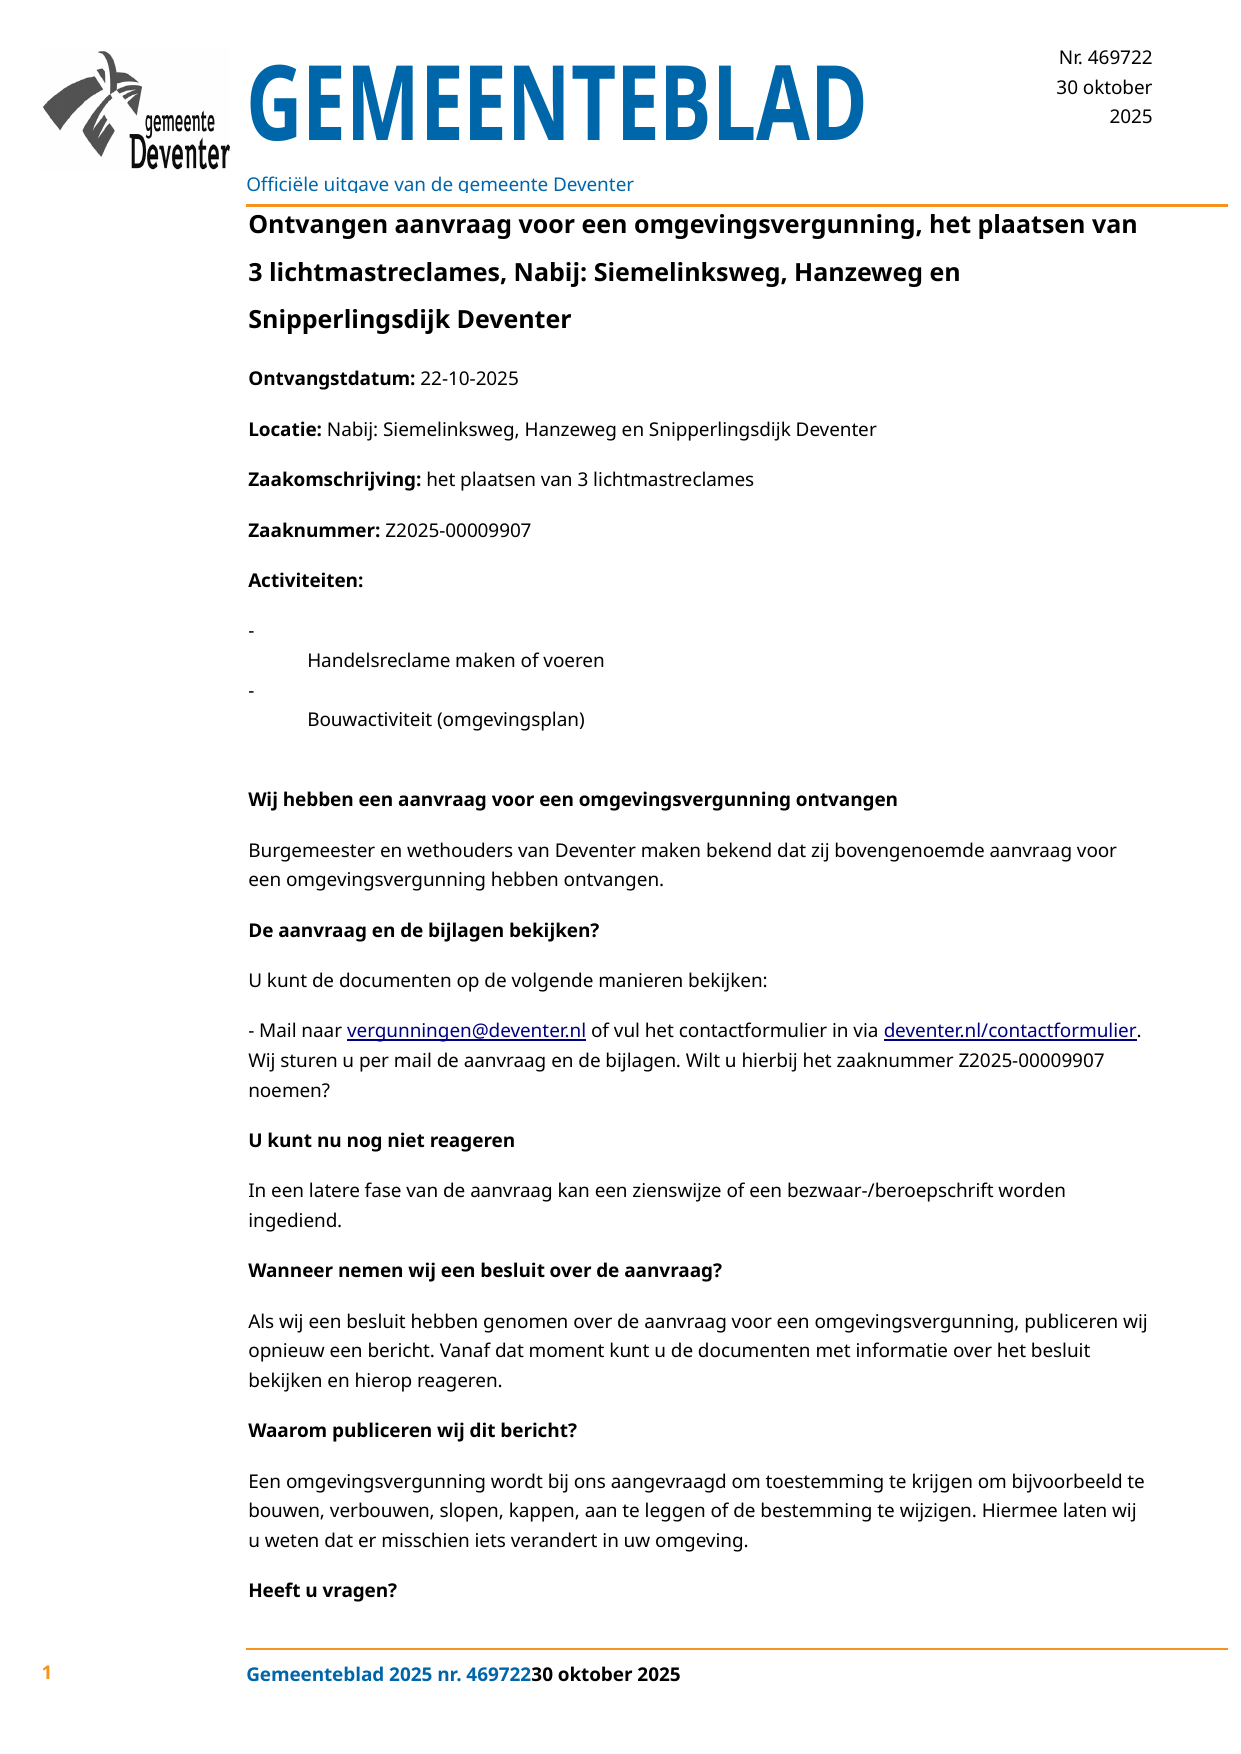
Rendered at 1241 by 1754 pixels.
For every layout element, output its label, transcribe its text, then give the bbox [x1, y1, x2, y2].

text Ontvangstdatum: 22-10-2025 [248, 366, 1152, 391]
text Waarom publiceren wij dit bericht? [248, 1418, 1152, 1443]
text U kunt nu nog niet reageren [248, 1127, 1152, 1153]
text U kunt de documenten op de volgende manieren bekijken: [248, 967, 1152, 993]
picture [41, 47, 231, 172]
text Zaaknummer: Z2025-00009907 [248, 517, 1152, 542]
text In een latere fase van de aanvraag kan een zienswijze of een bezwaar-/beroepschrift worden ingediend. [248, 1178, 1152, 1233]
text Wij hebben een aanvraag voor een omgevingsvergunning ontvangen [248, 786, 1152, 812]
text Zaakomschrijving: het plaatsen van 3 lichtmastreclames [248, 466, 1152, 492]
text Activiteiten: [248, 567, 1152, 593]
text - Mail naar vergunningen@deventer.nl of vul het contactformulier in via deventer.nl/contactformulier. Wij sturen u per mail de aanvraag en de bijlagen. Wilt u hierbij het zaaknummer Z2025-00009907 noemen? [248, 1018, 1152, 1102]
text Burgemeester en wethouders van Deventer maken bekend dat zij bovengenoemde aanvraag voor een omgevingsvergunning hebben ontvangen. [248, 837, 1152, 892]
text Een omgevingsvergunning wordt bij ons aangevraagd om toestemming te krijgen om bijvoorbeeld te bouwen, verbouwen, slopen, kappen, aan te leggen of de bestemming te wijzigen. Hiermee laten wij u weten dat er misschien iets verandert in uw omgeving. [248, 1468, 1152, 1553]
text Ontvangen aanvraag voor een omgevingsvergunning, het plaatsen van 3 lichtmastreclames, Nabij: Siemelinksweg, Hanzeweg en Snipperlingsdijk Deventer [248, 207, 1152, 336]
list Bouwactiviteit (omgevingsplan) [248, 706, 1152, 732]
text Wanneer nemen wij een besluit over de aanvraag? [248, 1258, 1152, 1283]
text Heeft u vragen? [248, 1578, 1152, 1603]
list Handelsreclame maken of voeren [248, 647, 1152, 673]
text De aanvraag en de bijlagen bekijken? [248, 917, 1152, 942]
text Als wij een besluit hebben genomen over de aanvraag voor een omgevingsvergunning, publiceren wij opnieuw een bericht. Vanaf dat moment kunt u de documenten met informatie over het besluit bekijken en hierop reageren. [248, 1308, 1152, 1393]
text Locatie: Nabij: Siemelinksweg, Hanzeweg en Snipperlingsdijk Deventer [248, 416, 1152, 442]
